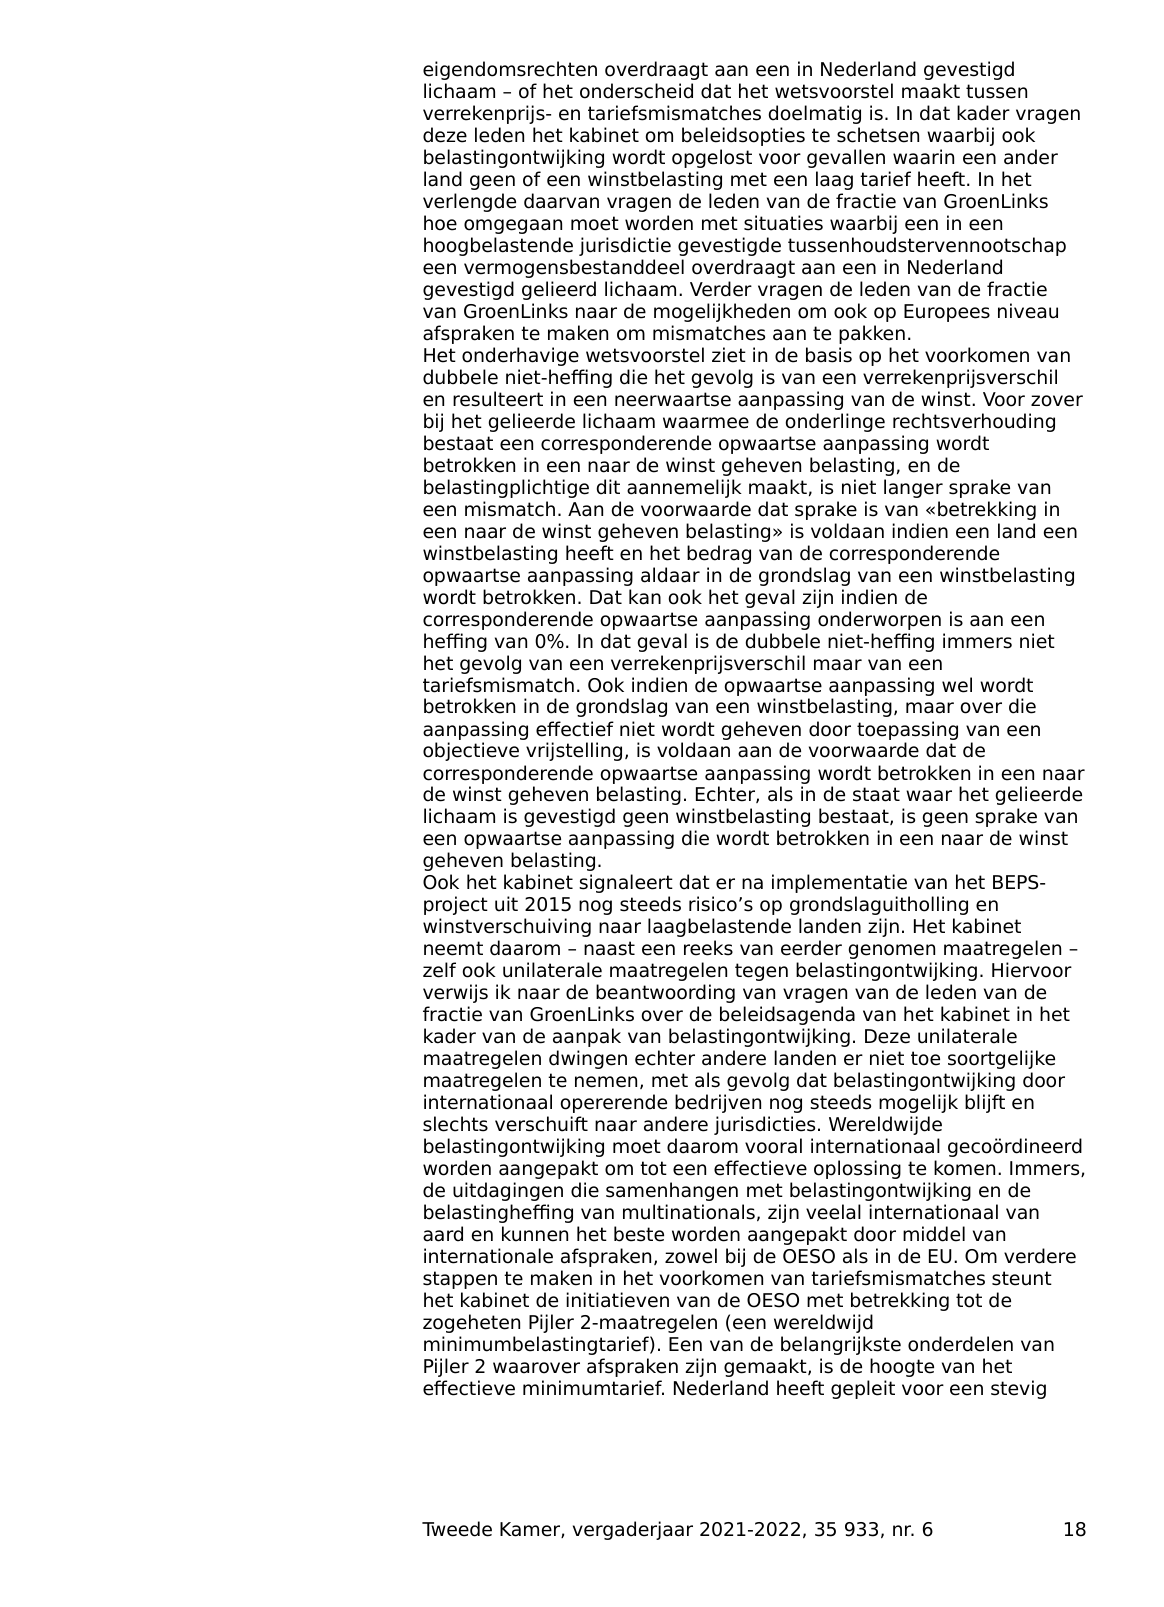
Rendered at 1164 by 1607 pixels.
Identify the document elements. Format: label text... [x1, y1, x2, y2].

text Het onderhavige wetsvoorstel ziet in de basis op het voorkomen van dubbele niet-heffing die het gevolg is van een verrekenprijsverschil en resulteert in een neerwaartse aanpassing van de winst. Voor zover bij het gelieerde lichaam waarmee de onderlinge rechtsverhouding bestaat een corresponderende opwaartse aanpassing wordt betrokken in een naar de winst geheven belasting, en de belastingplichtige dit aannemelijk maakt, is niet langer sprake van een mismatch. Aan de voorwaarde dat sprake is van «betrekking in een naar de winst geheven belasting» is voldaan indien een land een winstbelasting heeft en het bedrag van de corresponderende opwaartse aanpassing aldaar in de grondslag van een winstbelasting wordt betrokken. Dat kan ook het geval zijn indien de corresponderende opwaartse aanpassing onderworpen is aan een heffing van 0%. In dat geval is de dubbele niet-heffing immers niet het gevolg van een verrekenprijsverschil maar van een tariefsmismatch. Ook indien de opwaartse aanpassing wel wordt betrokken in de grondslag van een winstbelasting, maar over die aanpassing effectief niet wordt geheven door toepassing van een objectieve vrijstelling, is voldaan aan de voorwaarde dat de corresponderende opwaartse aanpassing wordt betrokken in een naar de winst geheven belasting. Echter, als in de staat waar het gelieerde lichaam is gevestigd geen winstbelasting bestaat, is geen sprake van een opwaartse aanpassing die wordt betrokken in een naar de winst geheven belasting. [422, 345, 1087, 872]
text eigendomsrechten overdraagt aan een in Nederland gevestigd lichaam – of het onderscheid dat het wetsvoorstel maakt tussen verrekenprijs- en tariefsmismatches doelmatig is. In dat kader vragen deze leden het kabinet om beleidsopties te schetsen waarbij ook belastingontwijking wordt opgelost voor gevallen waarin een ander land geen of een winstbelasting met een laag tarief heeft. In het verlengde daarvan vragen de leden van de fractie van GroenLinks hoe omgegaan moet worden met situaties waarbij een in een hoogbelastende jurisdictie gevestigde tussenhoudstervennootschap een vermogensbestanddeel overdraagt aan een in Nederland gevestigd gelieerd lichaam. Verder vragen de leden van de fractie van GroenLinks naar de mogelijkheden om ook op Europees niveau afspraken te maken om mismatches aan te pakken. [422, 59, 1087, 345]
text Ook het kabinet signaleert dat er na implementatie van het BEPS-project uit 2015 nog steeds risico’s op grondslaguitholling en winstverschuiving naar laagbelastende landen zijn. Het kabinet neemt daarom – naast een reeks van eerder genomen maatregelen – zelf ook unilaterale maatregelen tegen belastingontwijking. Hiervoor verwijs ik naar de beantwoording van vragen van de leden van de fractie van GroenLinks over de beleidsagenda van het kabinet in het kader van de aanpak van belastingontwijking. Deze unilaterale maatregelen dwingen echter andere landen er niet toe soortgelijke maatregelen te nemen, met als gevolg dat belastingontwijking door internationaal opererende bedrijven nog steeds mogelijk blijft en slechts verschuift naar andere jurisdicties. Wereldwijde belastingontwijking moet daarom vooral internationaal gecoördineerd worden aangepakt om tot een effectieve oplossing te komen. Immers, de uitdagingen die samenhangen met belastingontwijking en de belastingheffing van multinationals, zijn veelal internationaal van aard en kunnen het beste worden aangepakt door middel van internationale afspraken, zowel bij de OESO als in de EU. Om verdere stappen te maken in het voorkomen van tariefsmismatches steunt het kabinet de initiatieven van de OESO met betrekking tot de zogeheten Pijler 2-maatregelen (een wereldwijd minimumbelastingtarief). Een van de belangrijkste onderdelen van Pijler 2 waarover afspraken zijn gemaakt, is de hoogte van het effectieve minimumtarief. Nederland heeft gepleit voor een stevig [422, 872, 1087, 1400]
